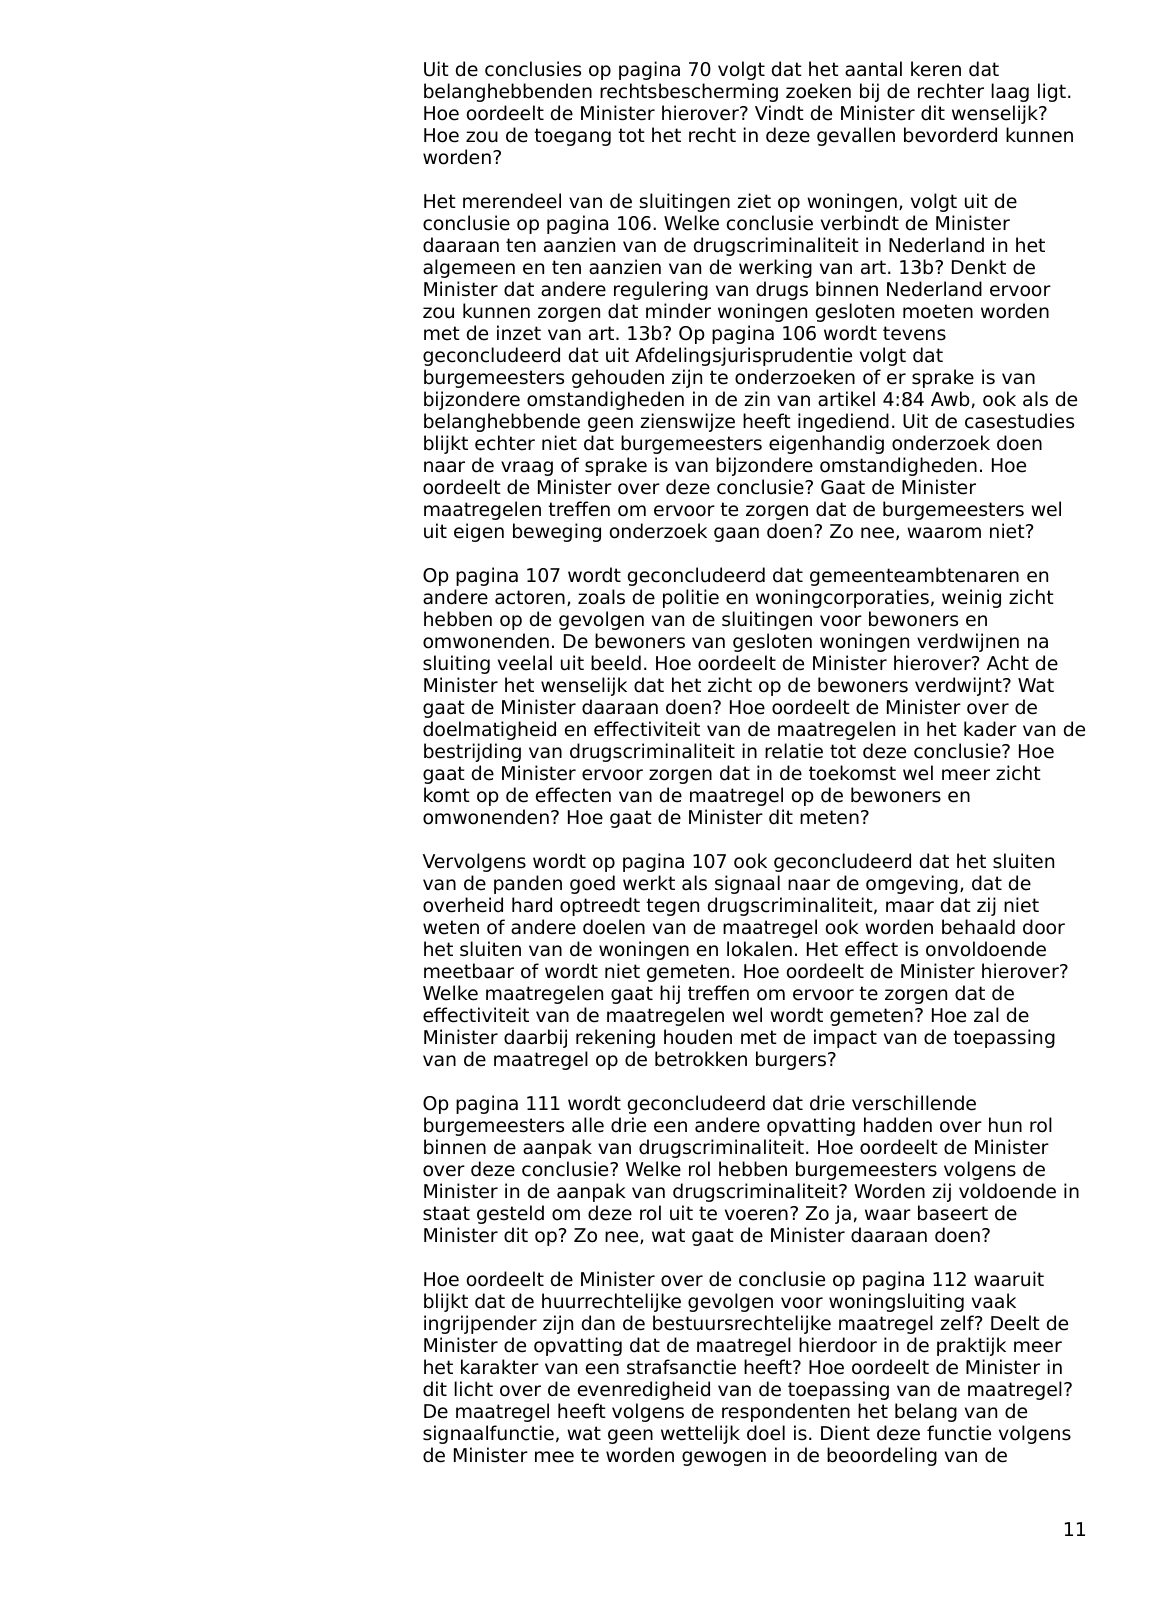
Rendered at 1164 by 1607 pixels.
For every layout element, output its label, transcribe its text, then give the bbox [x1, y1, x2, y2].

text Op pagina 107 wordt geconcludeerd dat gemeenteambtenaren en andere actoren, zoals de politie en woningcorporaties, weinig zicht hebben op de gevolgen van de sluitingen voor bewoners en omwonenden. De bewoners van gesloten woningen verdwijnen na sluiting veelal uit beeld. Hoe oordeelt de Minister hierover? Acht de Minister het wenselijk dat het zicht op de bewoners verdwijnt? Wat gaat de Minister daaraan doen? Hoe oordeelt de Minister over de doelmatigheid en effectiviteit van de maatregelen in het kader van de bestrijding van drugscriminaliteit in relatie tot deze conclusie? Hoe gaat de Minister ervoor zorgen dat in de toekomst wel meer zicht komt op de effecten van de maatregel op de bewoners en omwonenden? Hoe gaat de Minister dit meten? [422, 565, 1087, 829]
text Uit de conclusies op pagina 70 volgt dat het aantal keren dat belanghebbenden rechtsbescherming zoeken bij de rechter laag ligt. Hoe oordeelt de Minister hierover? Vindt de Minister dit wenselijk? Hoe zou de toegang tot het recht in deze gevallen bevorderd kunnen worden? [422, 59, 1087, 169]
text Op pagina 111 wordt geconcludeerd dat drie verschillende burgemeesters alle drie een andere opvatting hadden over hun rol binnen de aanpak van drugscriminaliteit. Hoe oordeelt de Minister over deze conclusie? Welke rol hebben burgemeesters volgens de Minister in de aanpak van drugscriminaliteit? Worden zij voldoende in staat gesteld om deze rol uit te voeren? Zo ja, waar baseert de Minister dit op? Zo nee, wat gaat de Minister daaraan doen? [422, 1093, 1087, 1247]
text Vervolgens wordt op pagina 107 ook geconcludeerd dat het sluiten van de panden goed werkt als signaal naar de omgeving, dat de overheid hard optreedt tegen drugscriminaliteit, maar dat zij niet weten of andere doelen van de maatregel ook worden behaald door het sluiten van de woningen en lokalen. Het effect is onvoldoende meetbaar of wordt niet gemeten. Hoe oordeelt de Minister hierover? Welke maatregelen gaat hij treffen om ervoor te zorgen dat de effectiviteit van de maatregelen wel wordt gemeten? Hoe zal de Minister daarbij rekening houden met de impact van de toepassing van de maatregel op de betrokken burgers? [422, 851, 1087, 1071]
text Hoe oordeelt de Minister over de conclusie op pagina 112 waaruit blijkt dat de huurrechtelijke gevolgen voor woningsluiting vaak ingrijpender zijn dan de bestuursrechtelijke maatregel zelf? Deelt de Minister de opvatting dat de maatregel hierdoor in de praktijk meer het karakter van een strafsanctie heeft? Hoe oordeelt de Minister in dit licht over de evenredigheid van de toepassing van de maatregel? De maatregel heeft volgens de respondenten het belang van de signaalfunctie, wat geen wettelijk doel is. Dient deze functie volgens de Minister mee te worden gewogen in de beoordeling van de [422, 1269, 1087, 1467]
text Het merendeel van de sluitingen ziet op woningen, volgt uit de conclusie op pagina 106. Welke conclusie verbindt de Minister daaraan ten aanzien van de drugscriminaliteit in Nederland in het algemeen en ten aanzien van de werking van art. 13b? Denkt de Minister dat andere regulering van drugs binnen Nederland ervoor zou kunnen zorgen dat minder woningen gesloten moeten worden met de inzet van art. 13b? Op pagina 106 wordt tevens geconcludeerd dat uit Afdelingsjurisprudentie volgt dat burgemeesters gehouden zijn te onderzoeken of er sprake is van bijzondere omstandigheden in de zin van artikel 4:84 Awb, ook als de belanghebbende geen zienswijze heeft ingediend. Uit de casestudies blijkt echter niet dat burgemeesters eigenhandig onderzoek doen naar de vraag of sprake is van bijzondere omstandigheden. Hoe oordeelt de Minister over deze conclusie? Gaat de Minister maatregelen treffen om ervoor te zorgen dat de burgemeesters wel uit eigen beweging onderzoek gaan doen? Zo nee, waarom niet? [422, 191, 1087, 543]
